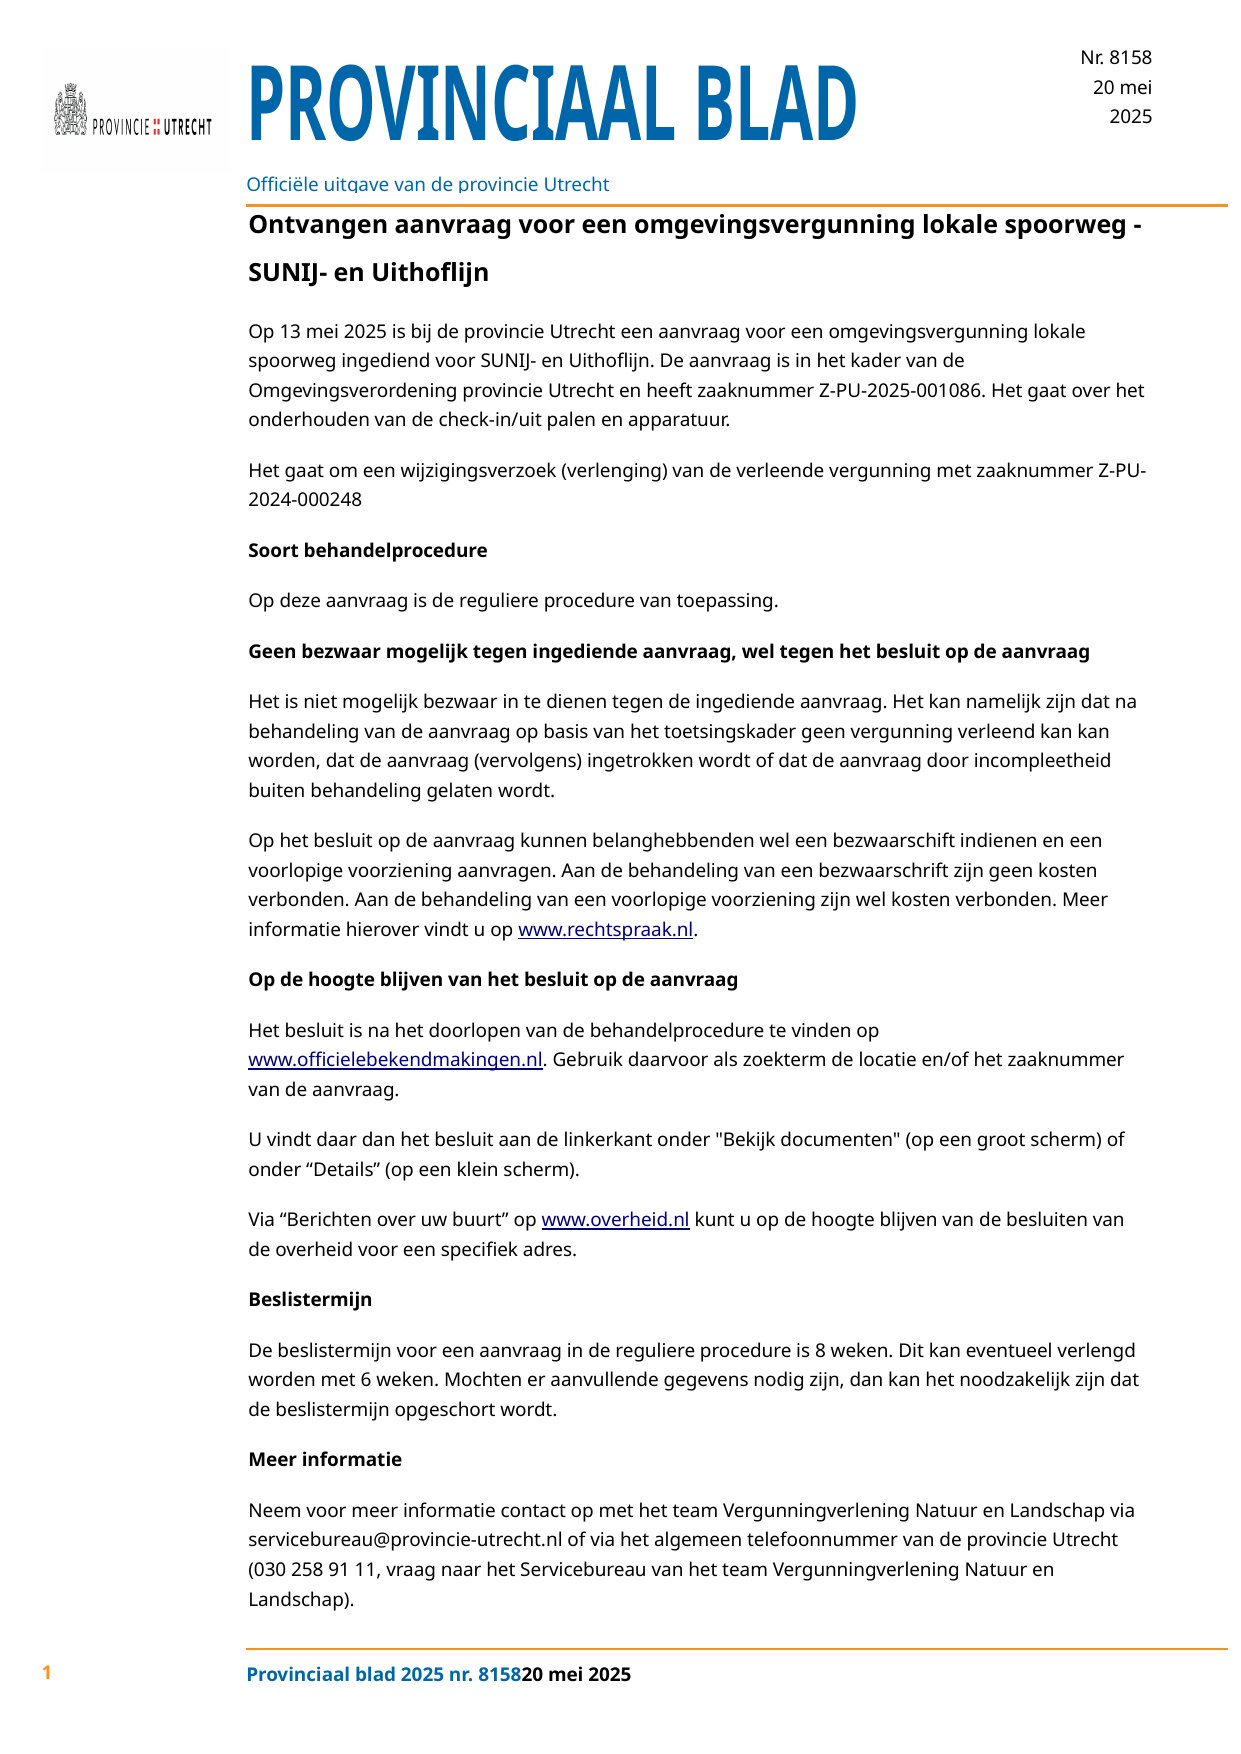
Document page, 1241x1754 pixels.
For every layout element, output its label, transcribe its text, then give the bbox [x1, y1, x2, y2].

text Op deze aanvraag is de reguliere procedure van toepassing. [248, 587, 1152, 613]
text Het gaat om een wijzigingsverzoek (verlenging) van de verleende vergunning met zaaknummer Z-PU-2024-000248 [248, 457, 1152, 512]
text Het besluit is na het doorlopen van de behandelprocedure te vinden op www.officielebekendmakingen.nl. Gebruik daarvoor als zoekterm de locatie en/of het zaaknummer van de aanvraag. [248, 1017, 1152, 1102]
text Via “Berichten over uw buurt” op www.overheid.nl kunt u op de hoogte blijven van de besluiten van de overheid voor een specifiek adres. [248, 1207, 1152, 1262]
text Ontvangen aanvraag voor een omgevingsvergunning lokale spoorweg - SUNIJ- en Uithoflijn [248, 207, 1152, 288]
text Op de hoogte blijven van het besluit op de aanvraag [248, 967, 1152, 992]
text Beslistermijn [248, 1287, 1152, 1312]
text Het is niet mogelijk bezwaar in te dienen tegen de ingediende aanvraag. Het kan namelijk zijn dat na behandeling van de aanvraag op basis van het toetsingskader geen vergunning verleend kan kan worden, dat de aanvraag (vervolgens) ingetrokken wordt of dat de aanvraag door incompleetheid buiten behandeling gelaten wordt. [248, 688, 1152, 803]
text Op het besluit op de aanvraag kunnen belanghebbenden wel een bezwaarschift indienen en een voorlopige voorziening aanvragen. Aan de behandeling van een bezwaarschrift zijn geen kosten verbonden. Aan de behandeling van een voorlopige voorziening zijn wel kosten verbonden. Meer informatie hierover vindt u op www.rechtspraak.nl. [248, 827, 1152, 942]
text De beslistermijn voor een aanvraag in de reguliere procedure is 8 weken. Dit kan eventueel verlengd worden met 6 weken. Mochten er aanvullende gegevens nodig zijn, dan kan het noodzakelijk zijn dat de beslistermijn opgeschort wordt. [248, 1337, 1152, 1422]
text Meer informatie [248, 1447, 1152, 1472]
picture [41, 47, 231, 172]
text Neem voor meer informatie contact op met het team Vergunningverlening Natuur en Landschap via servicebureau@provincie-utrecht.nl of via het algemeen telefoonnummer van de provincie Utrecht (030 258 91 11, vraag naar het Servicebureau van het team Vergunningverlening Natuur en Landschap). [248, 1497, 1152, 1612]
text U vindt daar dan het besluit aan de linkerkant onder "Bekijk documenten" (op een groot scherm) of onder “Details” (op een klein scherm). [248, 1127, 1152, 1182]
text Geen bezwaar mogelijk tegen ingediende aanvraag, wel tegen het besluit op de aanvraag [248, 638, 1152, 664]
text Op 13 mei 2025 is bij de provincie Utrecht een aanvraag voor een omgevingsvergunning lokale spoorweg ingediend voor SUNIJ- en Uithoflijn. De aanvraag is in het kader van de Omgevingsverordening provincie Utrecht en heeft zaaknummer Z-PU-2025-001086. Het gaat over het onderhouden van de check-in/uit palen en apparatuur. [248, 318, 1152, 432]
text Soort behandelprocedure [248, 537, 1152, 563]
